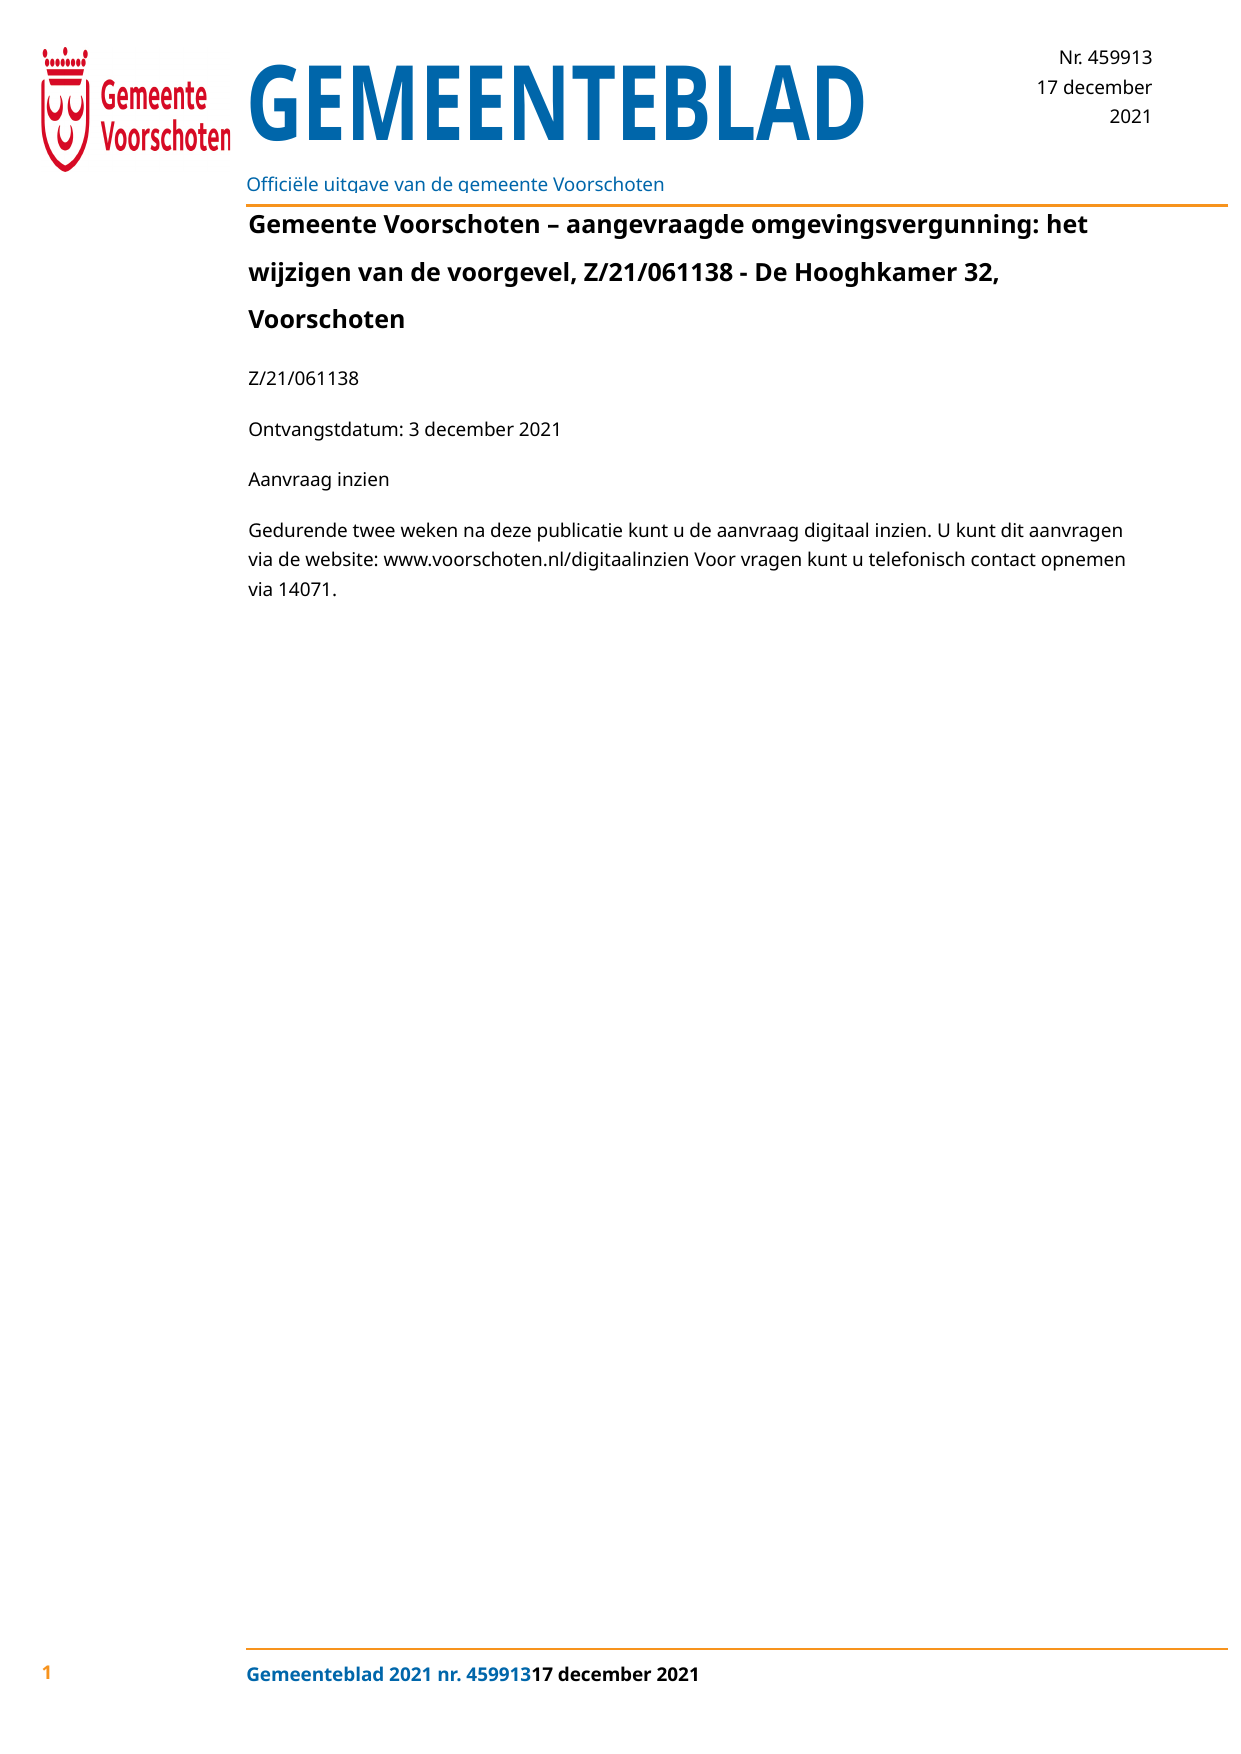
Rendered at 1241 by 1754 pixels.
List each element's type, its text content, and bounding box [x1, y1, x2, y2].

text Gedurende twee weken na deze publicatie kunt u de aanvraag digitaal inzien. U kunt dit aanvragen via de website: www.voorschoten.nl/digitaalinzien Voor vragen kunt u telefonisch contact opnemen via 14071. [248, 517, 1152, 602]
text Gemeente Voorschoten – aangevraagde omgevingsvergunning: het wijzigen van de voorgevel, Z/21/061138 - De Hooghkamer 32, Voorschoten [248, 207, 1152, 336]
text Z/21/061138 [248, 366, 1152, 391]
text Ontvangstdatum: 3 december 2021 [248, 416, 1152, 442]
text Aanvraag inzien [248, 466, 1152, 492]
picture [41, 47, 231, 172]
